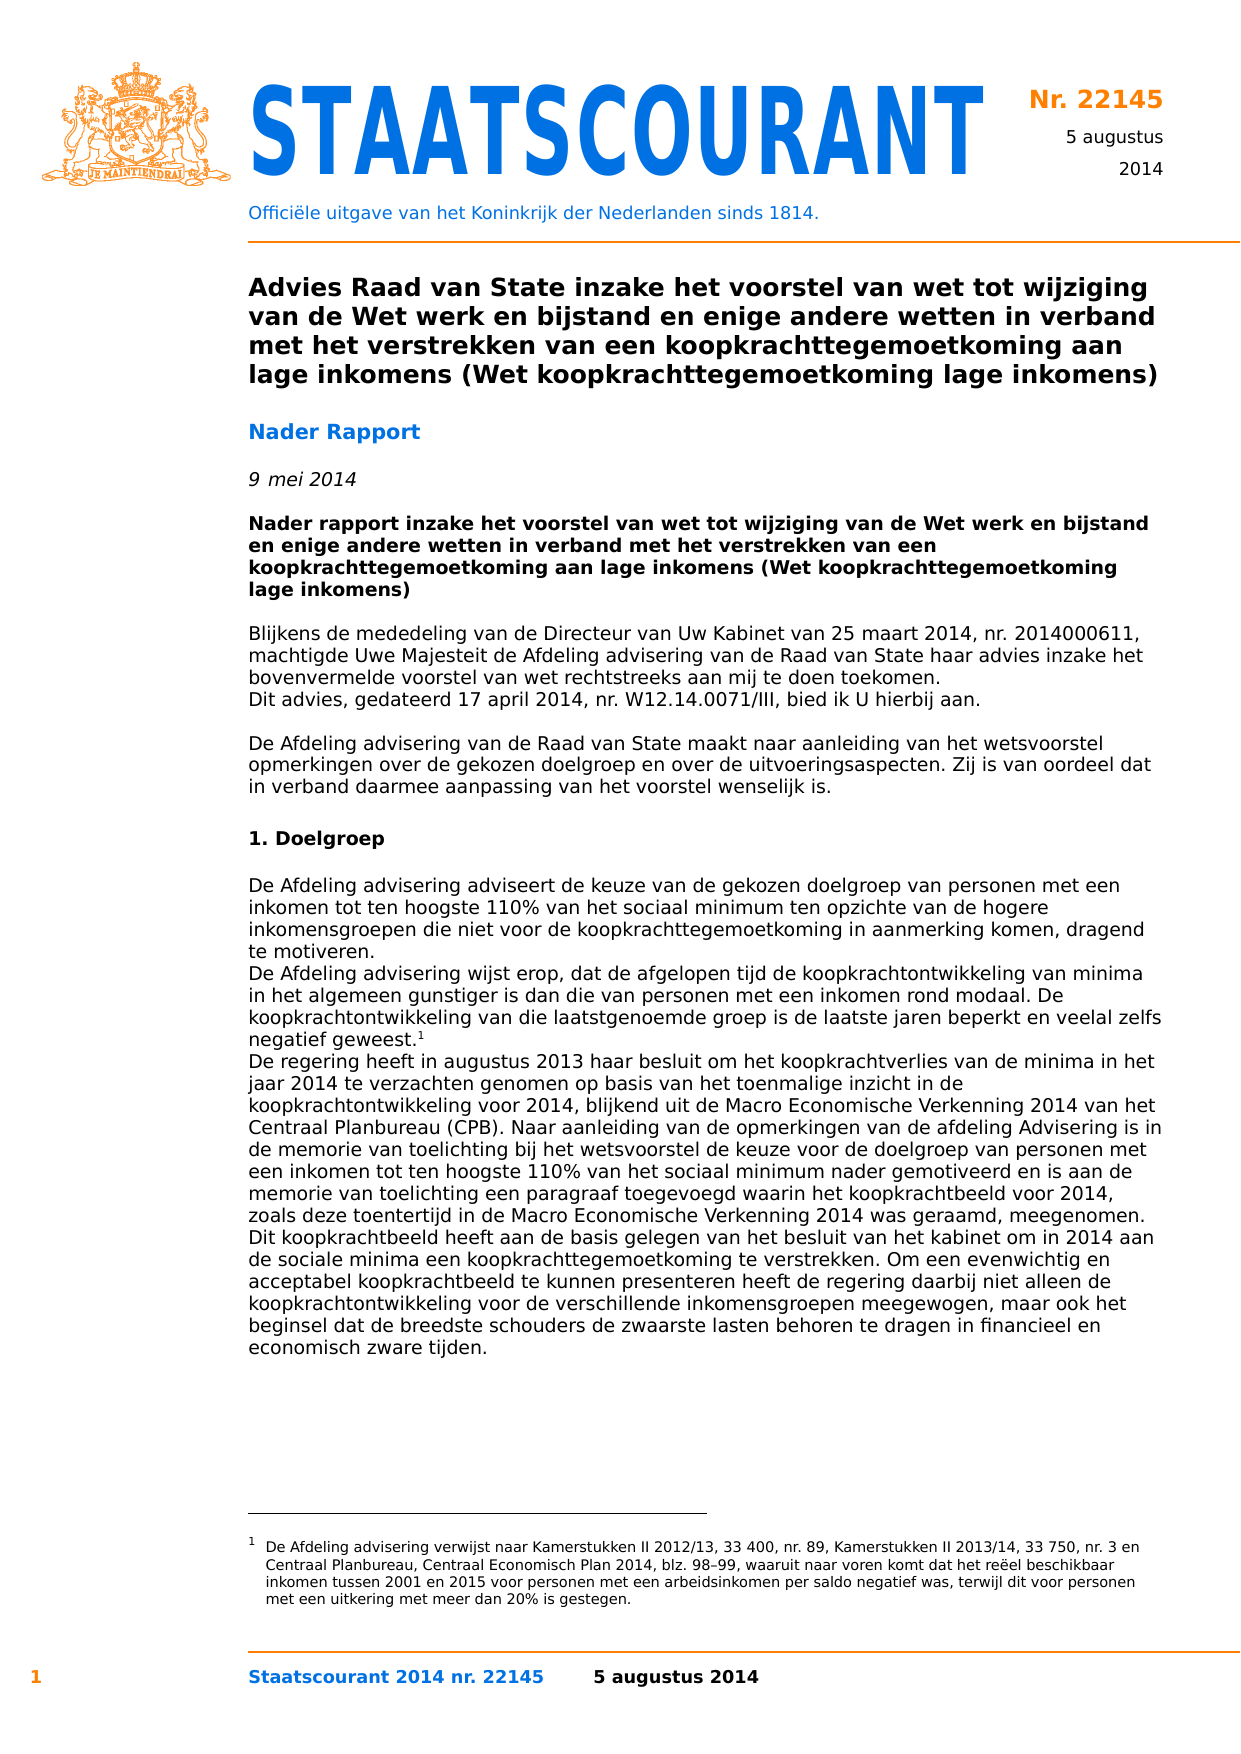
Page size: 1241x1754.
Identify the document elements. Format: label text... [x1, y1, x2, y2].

table_header Nr. 22145 [998, 62, 1240, 121]
text De Afdeling advisering wijst erop, dat de afgelopen tijd de koopkrachtontwikkeling van minima in het algemeen gunstiger is dan die van personen met een inkomen rond modaal. De koopkrachtontwikkeling van die laatstgenoemde groep is de laatste jaren beperkt en veelal zelfs negatief geweest. [248, 963, 1163, 1051]
table_header [25, 62, 248, 241]
text De Afdeling advisering verwijst naar Kamerstukken II 2012/13, 33 400, nr. 89, Kamerstukken II 2013/14, 33 750, nr. 3 en Centraal Planbureau, Centraal Economisch Plan 2014, blz. 98–99, waaruit naar voren komt dat het reëel beschikbaar inkomen tussen 2001 en 2015 voor personen met een arbeidsinkomen per saldo negatief was, terwijl dit voor personen met een uitkering met meer dan 20% is gestegen. [248, 1535, 1163, 1608]
table_cell 2014 [998, 153, 1240, 203]
text Nader rapport inzake het voorstel van wet tot wijziging van de Wet werk en bijstand en enige andere wetten in verband met het verstrekken van een koopkrachttegemoetkoming aan lage inkomens (Wet koopkrachttegemoetkoming lage inkomens) [248, 513, 1163, 601]
table_cell Officiële uitgave van het Koninkrijk der Nederlanden sinds 1814. [248, 203, 1240, 241]
text De regering heeft in augustus 2013 haar besluit om het koopkrachtverlies van de minima in het jaar 2014 te verzachten genomen op basis van het toenmalige inzicht in de koopkrachtontwikkeling voor 2014, blijkend uit de Macro Economische Verkenning 2014 van het Centraal Planbureau (CPB). Naar aanleiding van de opmerkingen van de afdeling Advisering is in de memorie van toelichting bij het wetsvoorstel de keuze voor de doelgroep van personen met een inkomen tot ten hoogste 110% van het sociaal minimum nader gemotiveerd en is aan de memorie van toelichting een paragraaf toegevoegd waarin het koopkrachtbeeld voor 2014, zoals deze toentertijd in de Macro Economische Verkenning 2014 was geraamd, meegenomen. Dit koopkrachtbeeld heeft aan de basis gelegen van het besluit van het kabinet om in 2014 aan de sociale minima een koopkrachttegemoetkoming te verstrekken. Om een evenwichtig en acceptabel koopkrachtbeeld te kunnen presenteren heeft de regering daarbij niet alleen de koopkrachtontwikkeling voor de verschillende inkomensgroepen meegewogen, maar ook het beginsel dat de breedste schouders de zwaarste lasten behoren te dragen in financieel en economisch zware tijden. [248, 1051, 1163, 1359]
text Blijkens de mededeling van de Directeur van Uw Kabinet van 25 maart 2014, nr. 2014000611, machtigde Uwe Majesteit de Afdeling advisering van de Raad van State haar advies inzake het bovenvermelde voorstel van wet rechtstreeks aan mij te doen toekomen. [248, 623, 1163, 688]
subtitle Nader Rapport [248, 420, 1163, 444]
picture [41, 62, 231, 186]
subtitle Advies Raad van State inzake het voorstel van wet tot wijziging van de Wet werk en bijstand en enige andere wetten in verband met het verstrekken van een koopkrachttegemoetkoming aan lage inkomens (Wet koopkrachttegemoetkoming lage inkomens) [248, 273, 1163, 390]
text De Afdeling advisering adviseert de keuze van de gekozen doelgroep van personen met een inkomen tot ten hoogste 110% van het sociaal minimum ten opzichte van de hogere inkomensgroepen die niet voor de koopkrachttegemoetkoming in aanmerking komen, dragend te motiveren. [248, 875, 1163, 963]
text De Afdeling advisering van de Raad van State maakt naar aanleiding van het wetsvoorstel opmerkingen over de gekozen doelgroep en over de uitvoeringsaspecten. Zij is van oordeel dat in verband daarmee aanpassing van het voorstel wenselijk is. [248, 732, 1163, 798]
subtitle 1. Doelgroep [248, 828, 1163, 850]
text 9 mei 2014 [248, 469, 1163, 491]
table_header STAATSCOURANT [248, 62, 998, 203]
text Dit advies, gedateerd 17 april 2014, nr. W12.14.0071/III, bied ik U hierbij aan. [248, 688, 1163, 711]
table_cell 5 augustus [998, 121, 1240, 153]
